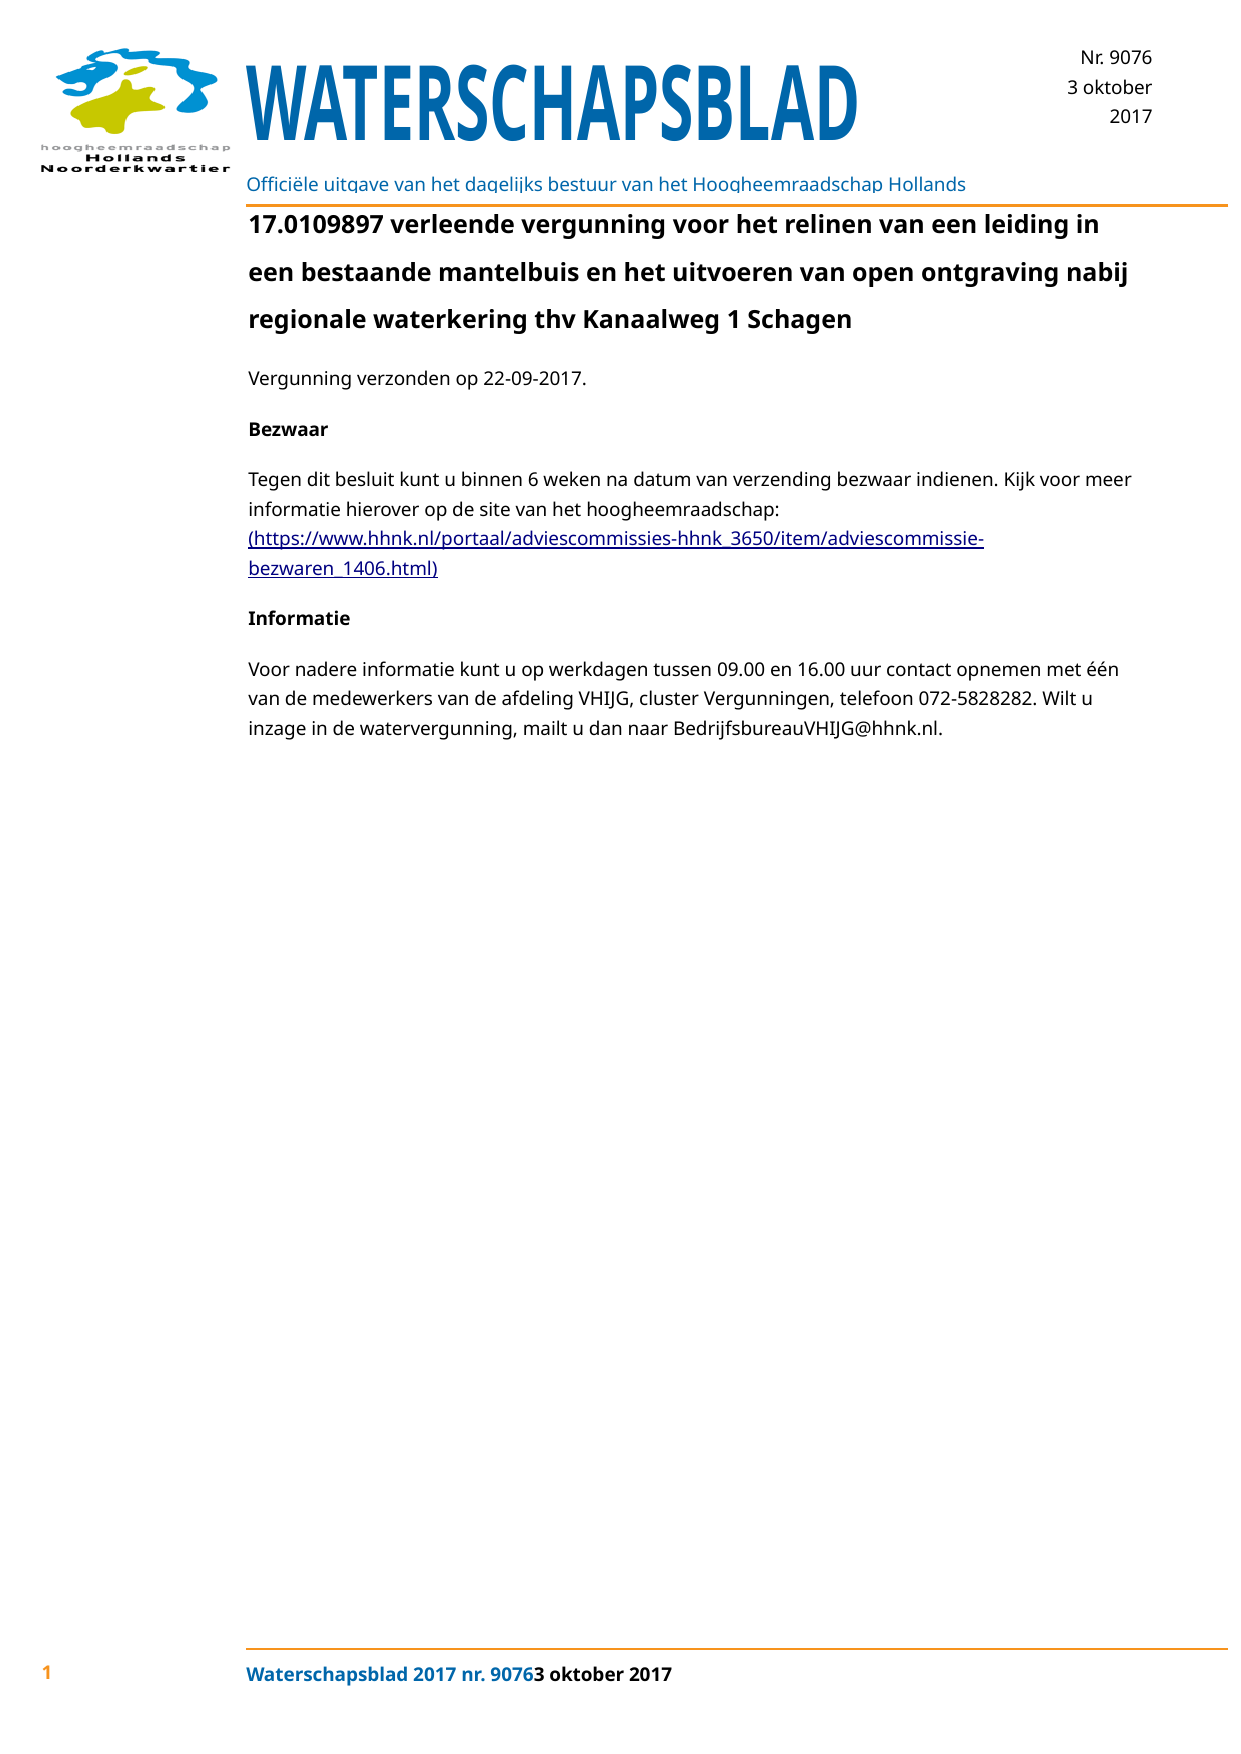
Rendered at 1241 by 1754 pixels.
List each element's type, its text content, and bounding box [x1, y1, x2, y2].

text Vergunning verzonden op 22-09-2017. [248, 366, 1152, 391]
text Tegen dit besluit kunt u binnen 6 weken na datum van verzending bezwaar indienen. Kijk voor meer informatie hierover op de site van het hoogheemraadschap: (https://www.hhnk.nl/portaal/adviescommissies-hhnk_3650/item/adviescommissie-bezwaren_1406.html) [248, 466, 1152, 581]
text Informatie [248, 606, 1152, 631]
text Bezwaar [248, 416, 1152, 442]
picture [41, 47, 231, 172]
text 17.0109897 verleende vergunning voor het relinen van een leiding in een bestaande mantelbuis en het uitvoeren van open ontgraving nabij regionale waterkering thv Kanaalweg 1 Schagen [248, 207, 1152, 336]
text Voor nadere informatie kunt u op werkdagen tussen 09.00 en 16.00 uur contact opnemen met één van de medewerkers van de afdeling VHIJG, cluster Vergunningen, telefoon 072-5828282. Wilt u inzage in de watervergunning, mailt u dan naar BedrijfsbureauVHIJG@hhnk.nl. [248, 656, 1152, 741]
